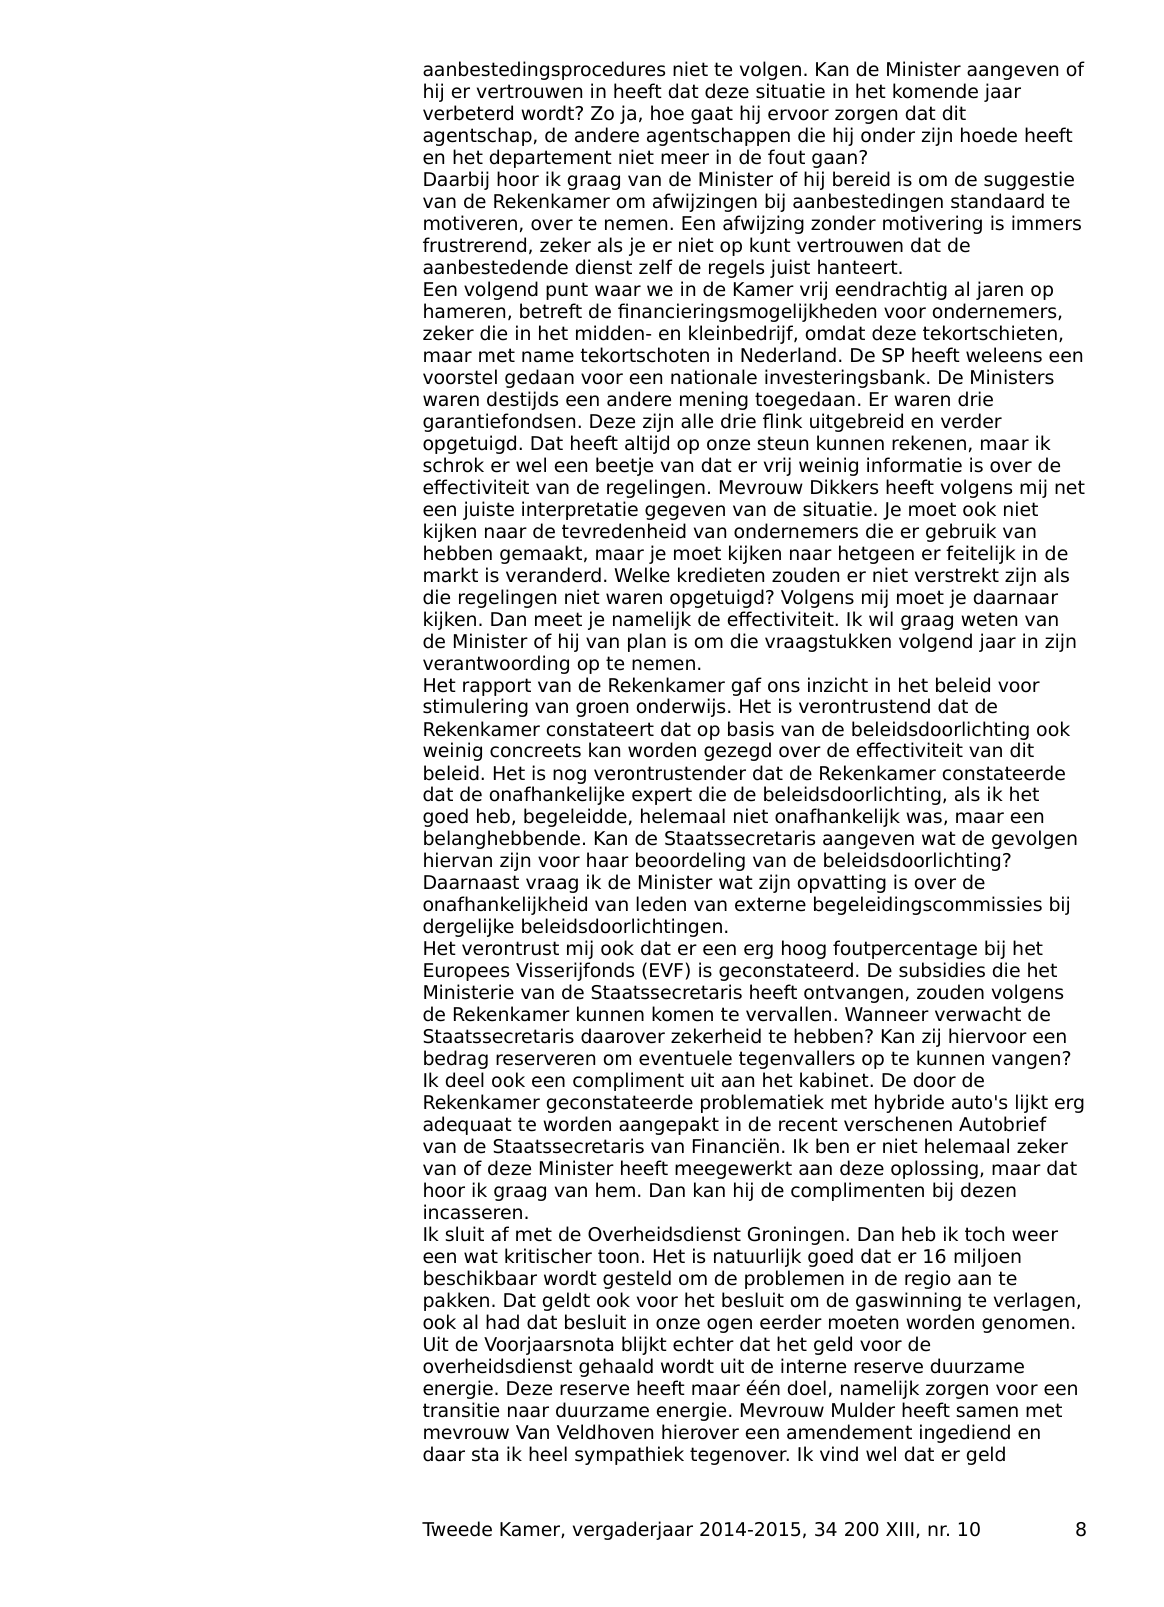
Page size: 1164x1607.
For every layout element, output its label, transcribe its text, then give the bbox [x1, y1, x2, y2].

text Een volgend punt waar we in de Kamer vrij eendrachtig al jaren op hameren, betreft de financieringsmogelijkheden voor ondernemers, zeker die in het midden- en kleinbedrijf, omdat deze tekortschieten, maar met name tekortschoten in Nederland. De SP heeft weleens een voorstel gedaan voor een nationale investeringsbank. De Ministers waren destijds een andere mening toegedaan. Er waren drie garantiefondsen. Deze zijn alle drie flink uitgebreid en verder opgetuigd. Dat heeft altijd op onze steun kunnen rekenen, maar ik schrok er wel een beetje van dat er vrij weinig informatie is over de effectiviteit van de regelingen. Mevrouw Dikkers heeft volgens mij net een juiste interpretatie gegeven van de situatie. Je moet ook niet kijken naar de tevredenheid van ondernemers die er gebruik van hebben gemaakt, maar je moet kijken naar hetgeen er feitelijk in de markt is veranderd. Welke kredieten zouden er niet verstrekt zijn als die regelingen niet waren opgetuigd? Volgens mij moet je daarnaar kijken. Dan meet je namelijk de effectiviteit. Ik wil graag weten van de Minister of hij van plan is om die vraagstukken volgend jaar in zijn verantwoording op te nemen. [422, 279, 1087, 674]
text Daarbij hoor ik graag van de Minister of hij bereid is om de suggestie van de Rekenkamer om afwijzingen bij aanbestedingen standaard te motiveren, over te nemen. Een afwijzing zonder motivering is immers frustrerend, zeker als je er niet op kunt vertrouwen dat de aanbestedende dienst zelf de regels juist hanteert. [422, 169, 1087, 279]
text Ik deel ook een compliment uit aan het kabinet. De door de Rekenkamer geconstateerde problematiek met hybride auto's lijkt erg adequaat te worden aangepakt in de recent verschenen Autobrief van de Staatssecretaris van Financiën. Ik ben er niet helemaal zeker van of deze Minister heeft meegewerkt aan deze oplossing, maar dat hoor ik graag van hem. Dan kan hij de complimenten bij dezen incasseren. [422, 1070, 1087, 1224]
text Het rapport van de Rekenkamer gaf ons inzicht in het beleid voor stimulering van groen onderwijs. Het is verontrustend dat de Rekenkamer constateert dat op basis van de beleidsdoorlichting ook weinig concreets kan worden gezegd over de effectiviteit van dit beleid. Het is nog verontrustender dat de Rekenkamer constateerde dat de onafhankelijke expert die de beleidsdoorlichting, als ik het goed heb, begeleidde, helemaal niet onafhankelijk was, maar een belanghebbende. Kan de Staatssecretaris aangeven wat de gevolgen hiervan zijn voor haar beoordeling van de beleidsdoorlichting? Daarnaast vraag ik de Minister wat zijn opvatting is over de onafhankelijkheid van leden van externe begeleidingscommissies bij dergelijke beleidsdoorlichtingen. [422, 674, 1087, 938]
text Het verontrust mij ook dat er een erg hoog foutpercentage bij het Europees Visserijfonds (EVF) is geconstateerd. De subsidies die het Ministerie van de Staatssecretaris heeft ontvangen, zouden volgens de Rekenkamer kunnen komen te vervallen. Wanneer verwacht de Staatssecretaris daarover zekerheid te hebben? Kan zij hiervoor een bedrag reserveren om eventuele tegenvallers op te kunnen vangen? [422, 938, 1087, 1070]
text aanbestedingsprocedures niet te volgen. Kan de Minister aangeven of hij er vertrouwen in heeft dat deze situatie in het komende jaar verbeterd wordt? Zo ja, hoe gaat hij ervoor zorgen dat dit agentschap, de andere agentschappen die hij onder zijn hoede heeft en het departement niet meer in de fout gaan? [422, 59, 1087, 169]
text Ik sluit af met de Overheidsdienst Groningen. Dan heb ik toch weer een wat kritischer toon. Het is natuurlijk goed dat er 16 miljoen beschikbaar wordt gesteld om de problemen in de regio aan te pakken. Dat geldt ook voor het besluit om de gaswinning te verlagen, ook al had dat besluit in onze ogen eerder moeten worden genomen. Uit de Voorjaarsnota blijkt echter dat het geld voor de overheidsdienst gehaald wordt uit de interne reserve duurzame energie. Deze reserve heeft maar één doel, namelijk zorgen voor een transitie naar duurzame energie. Mevrouw Mulder heeft samen met mevrouw Van Veldhoven hierover een amendement ingediend en daar sta ik heel sympathiek tegenover. Ik vind wel dat er geld [422, 1224, 1087, 1466]
